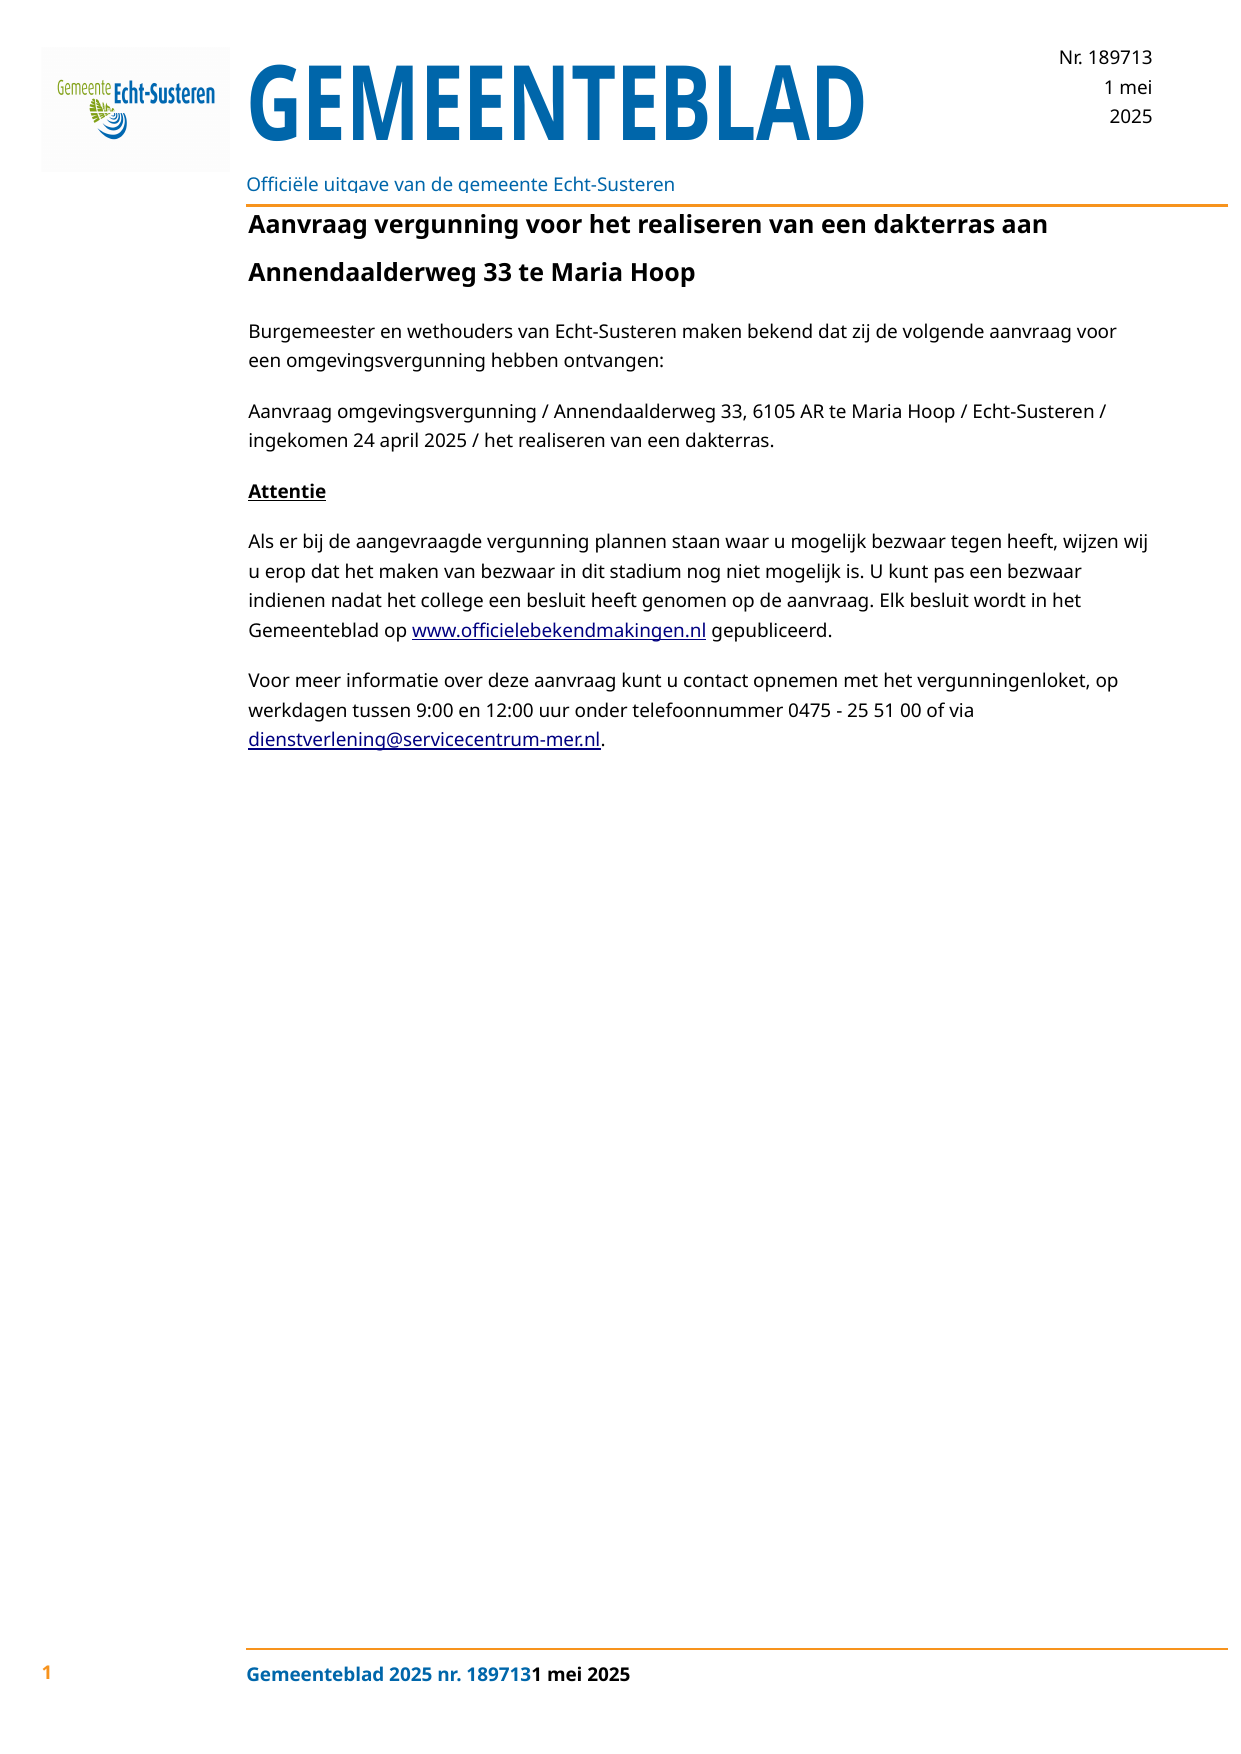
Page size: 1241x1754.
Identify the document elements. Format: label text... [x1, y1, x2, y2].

picture [41, 47, 231, 172]
text Als er bij de aangevraagde vergunning plannen staan waar u mogelijk bezwaar tegen heeft, wijzen wij u erop dat het maken van bezwaar in dit stadium nog niet mogelijk is. U kunt pas een bezwaar indienen nadat het college een besluit heeft genomen op de aanvraag. Elk besluit wordt in het Gemeenteblad op www.officielebekendmakingen.nl gepubliceerd. [248, 528, 1152, 643]
text Attentie [248, 478, 1152, 504]
text Aanvraag omgevingsvergunning / Annendaalderweg 33, 6105 AR te Maria Hoop / Echt-Susteren / ingekomen 24 april 2025 / het realiseren van een dakterras. [248, 398, 1152, 453]
text Voor meer informatie over deze aanvraag kunt u contact opnemen met het vergunningenloket, op werkdagen tussen 9:00 en 12:00 uur onder telefoonnummer 0475 - 25 51 00 of via dienstverlening@servicecentrum-mer.nl. [248, 667, 1152, 752]
text Aanvraag vergunning voor het realiseren van een dakterras aan Annendaalderweg 33 te Maria Hoop [248, 207, 1152, 288]
text Burgemeester en wethouders van Echt-Susteren maken bekend dat zij de volgende aanvraag voor een omgevingsvergunning hebben ontvangen: [248, 318, 1152, 373]
